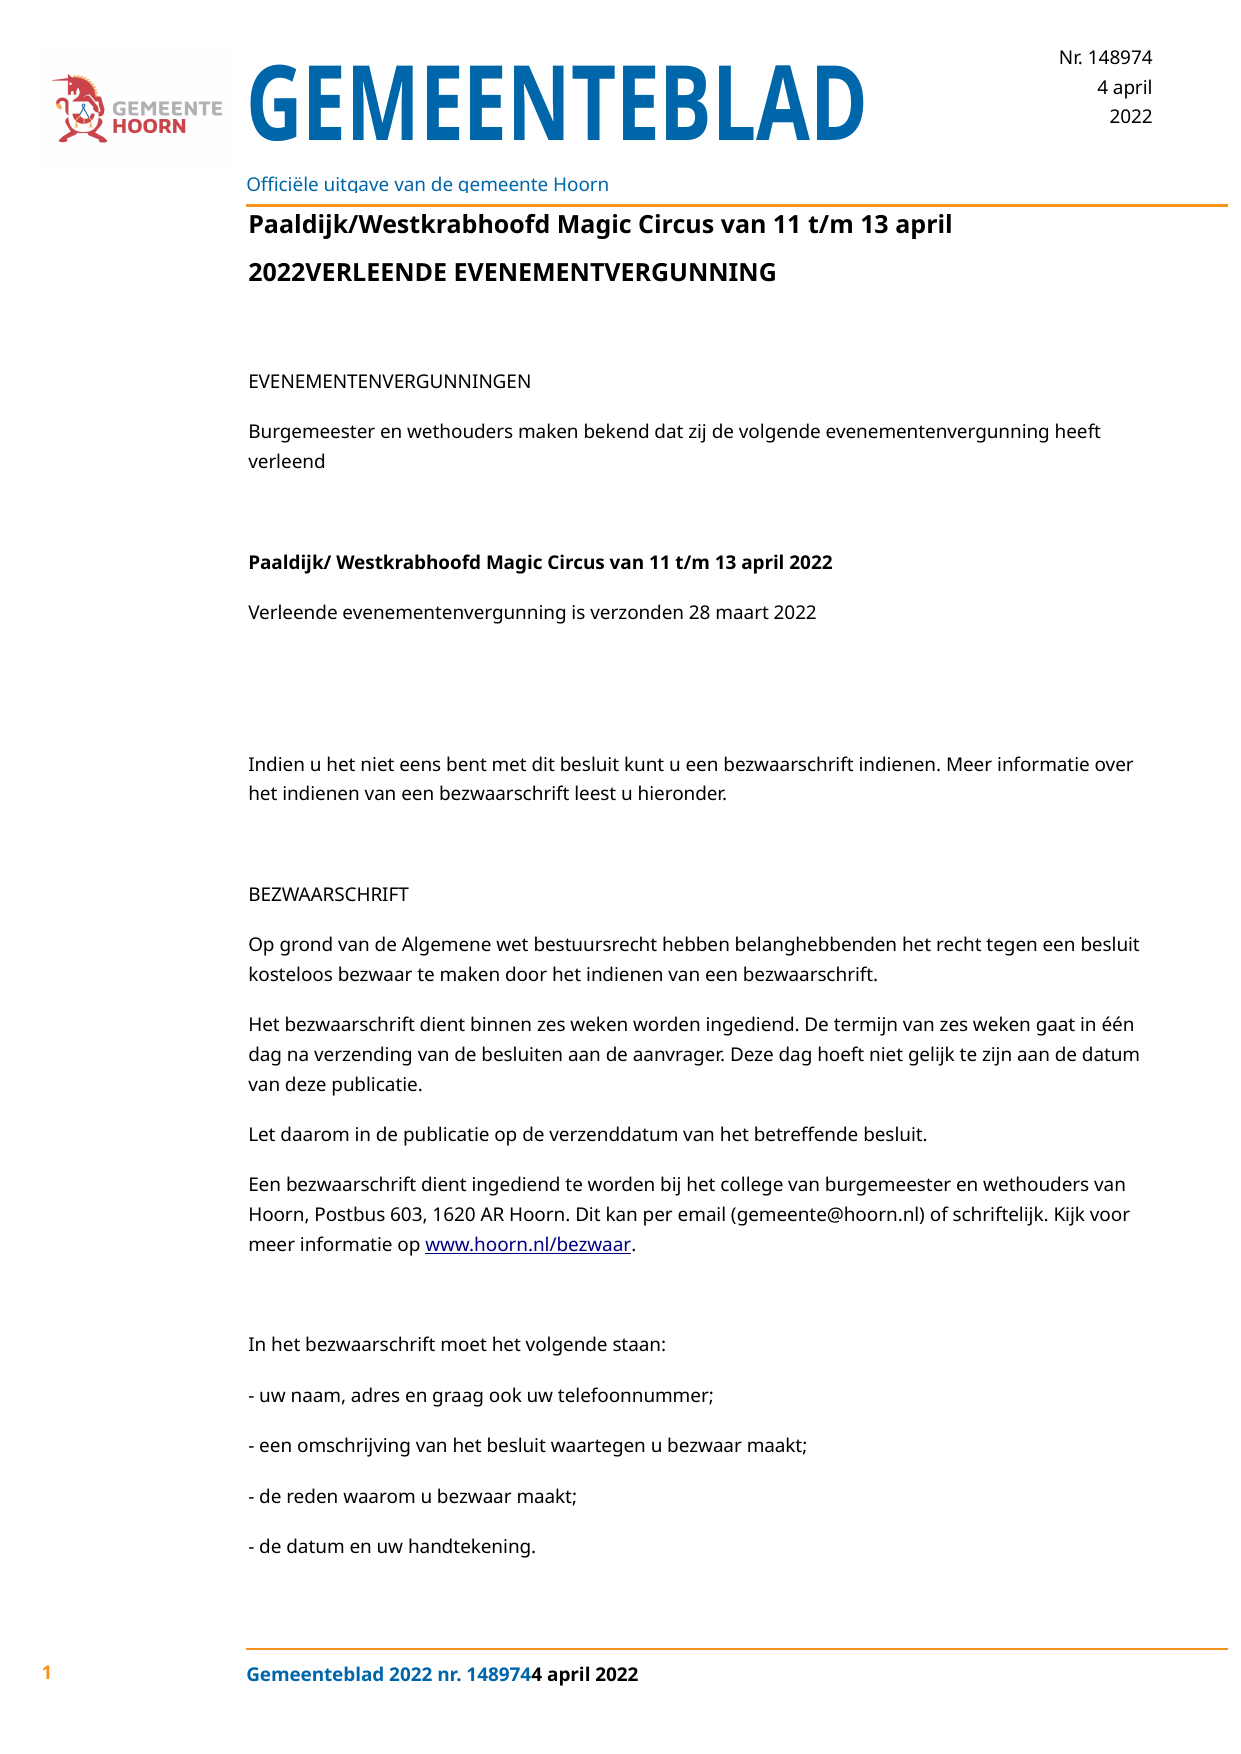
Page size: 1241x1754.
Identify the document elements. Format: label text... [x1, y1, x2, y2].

text Een bezwaarschrift dient ingediend te worden bij het college van burgemeester en wethouders van Hoorn, Postbus 603, 1620 AR Hoorn. Dit kan per email (gemeente@hoorn.nl) of schriftelijk. Kijk voor meer informatie op www.hoorn.nl/bezwaar. [248, 1172, 1152, 1257]
text Indien u het niet eens bent met dit besluit kunt u een bezwaarschrift indienen. Meer informatie over het indienen van een bezwaarschrift leest u hieronder. [248, 751, 1152, 806]
text Let daarom in de publicatie op de verzenddatum van het betreffende besluit. [248, 1121, 1152, 1147]
text Op grond van de Algemene wet bestuursrecht hebben belanghebbenden het recht tegen een besluit kosteloos bezwaar te maken door het indienen van een bezwaarschrift. [248, 932, 1152, 987]
text - de datum en uw handtekening. [248, 1533, 1152, 1559]
text - uw naam, adres en graag ook uw telefoonnummer; [248, 1382, 1152, 1408]
text EVENEMENTENVERGUNNINGEN [248, 368, 1152, 394]
text In het bezwaarschrift moet het volgende staan: [248, 1332, 1152, 1357]
picture [41, 47, 231, 172]
text Paaldijk/ Westkrabhoofd Magic Circus van 11 t/m 13 april 2022 [248, 549, 1152, 575]
text Burgemeester en wethouders maken bekend dat zij de volgende evenementenvergunning heeft verleend [248, 419, 1152, 474]
text Verleende evenementenvergunning is verzonden 28 maart 2022 [248, 599, 1152, 625]
text Het bezwaarschrift dient binnen zes weken worden ingediend. De termijn van zes weken gaat in één dag na verzending van de besluiten aan de aanvrager. Deze dag hoeft niet gelijk te zijn aan de datum van deze publicatie. [248, 1012, 1152, 1097]
text - een omschrijving van het besluit waartegen u bezwaar maakt; [248, 1432, 1152, 1458]
text - de reden waarom u bezwaar maakt; [248, 1483, 1152, 1509]
text Paaldijk/Westkrabhoofd Magic Circus van 11 t/m 13 april 2022VERLEENDE EVENEMENTVERGUNNING [248, 207, 1152, 288]
text BEZWAARSCHRIFT [248, 881, 1152, 907]
